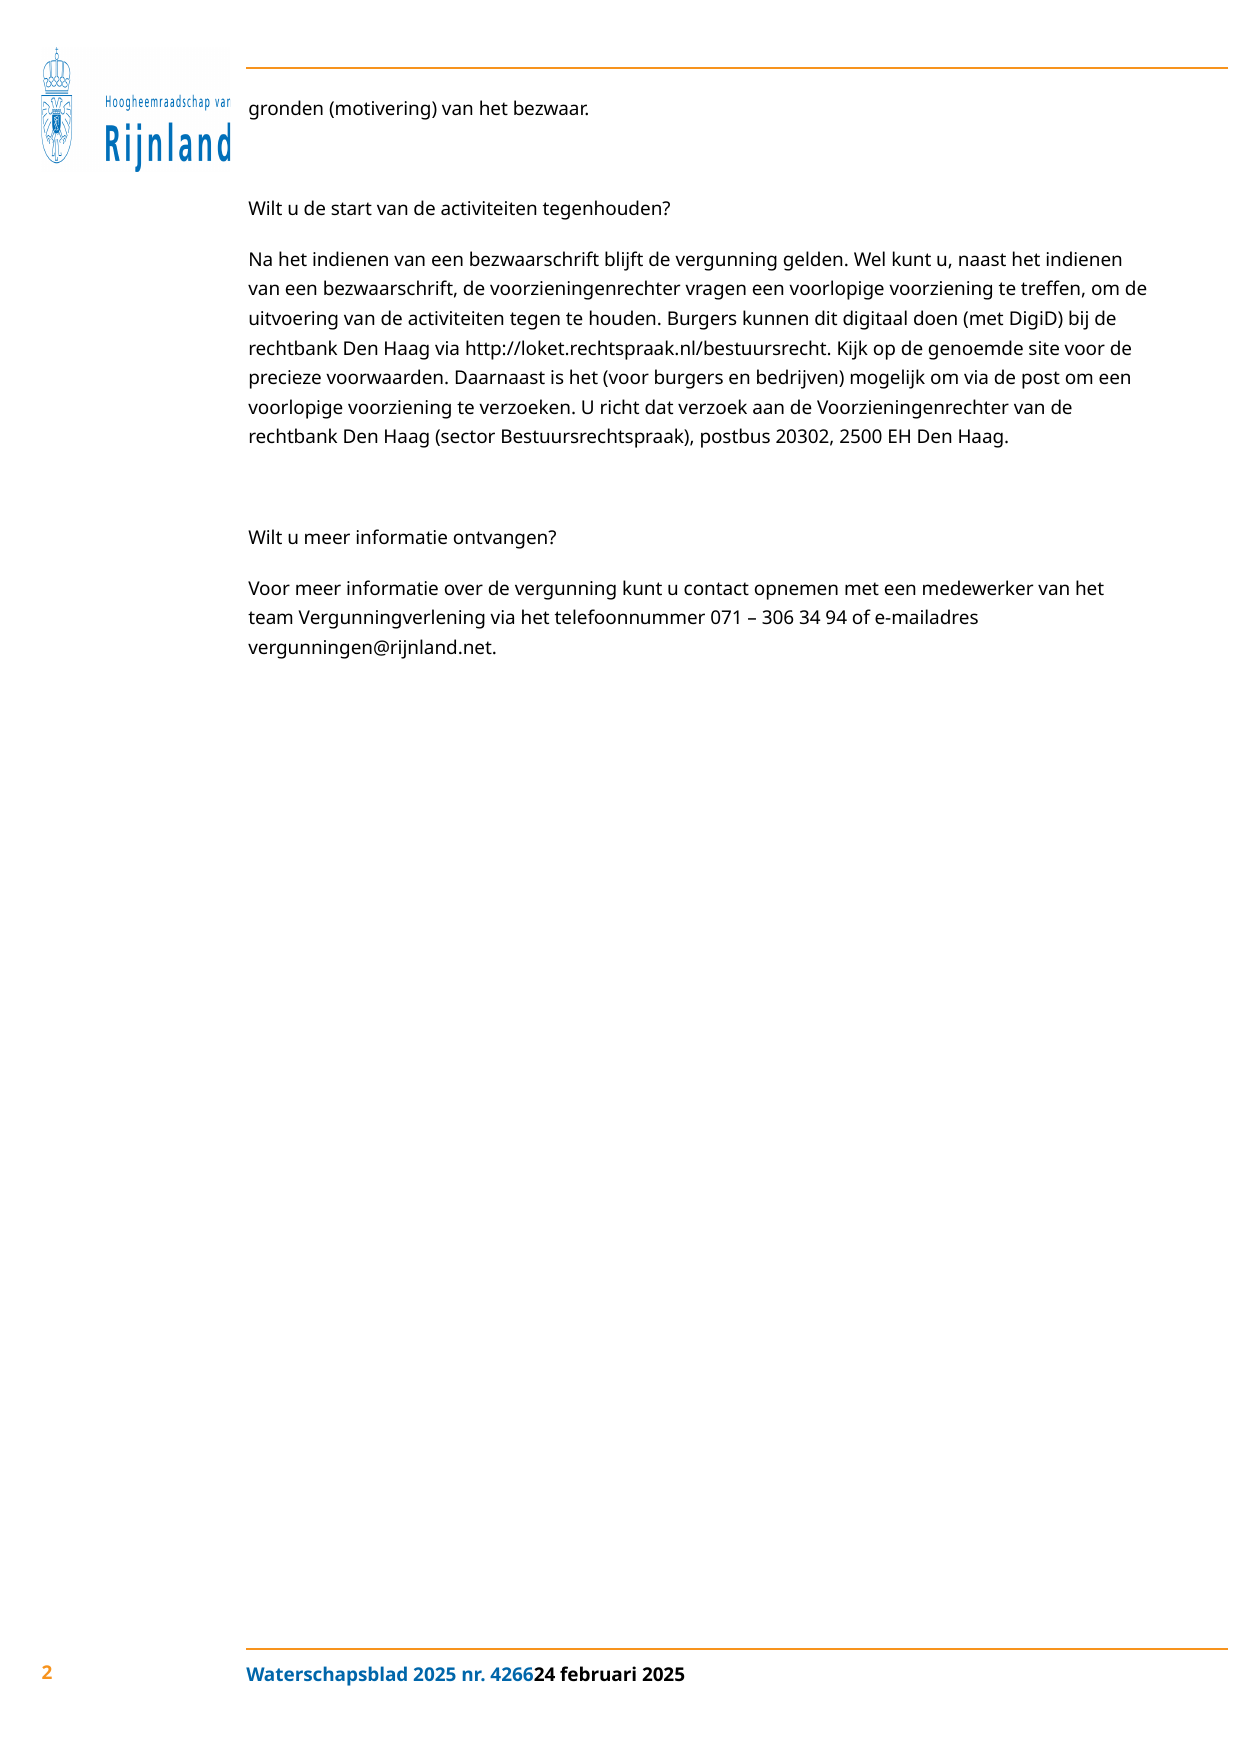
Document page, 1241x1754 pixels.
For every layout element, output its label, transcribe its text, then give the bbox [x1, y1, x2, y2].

text Na het indienen van een bezwaarschrift blijft de vergunning gelden. Wel kunt u, naast het indienen van een bezwaarschrift, de voorzieningenrechter vragen een voorlopige voorziening te treffen, om de uitvoering van de activiteiten tegen te houden. Burgers kunnen dit digitaal doen (met DigiD) bij de rechtbank Den Haag via http://loket.rechtspraak.nl/bestuursrecht. Kijk op de genoemde site voor de precieze voorwaarden. Daarnaast is het (voor burgers en bedrijven) mogelijk om via de post om een voorlopige voorziening te verzoeken. U richt dat verzoek aan de Voorzieningenrechter van de rechtbank Den Haag (sector Bestuursrechtspraak), postbus 20302, 2500 EH Den Haag. [248, 246, 1152, 449]
text gronden (motivering) van het bezwaar. [248, 95, 1152, 121]
text Voor meer informatie over de vergunning kunt u contact opnemen met een medewerker van het team Vergunningverlening via het telefoonnummer 071 – 306 34 94 of e-mailadres vergunningen@rijnland.net. [248, 575, 1152, 660]
text Wilt u de start van de activiteiten tegenhouden? [248, 196, 1152, 221]
text Wilt u meer informatie ontvangen? [248, 524, 1152, 550]
picture [41, 47, 231, 172]
